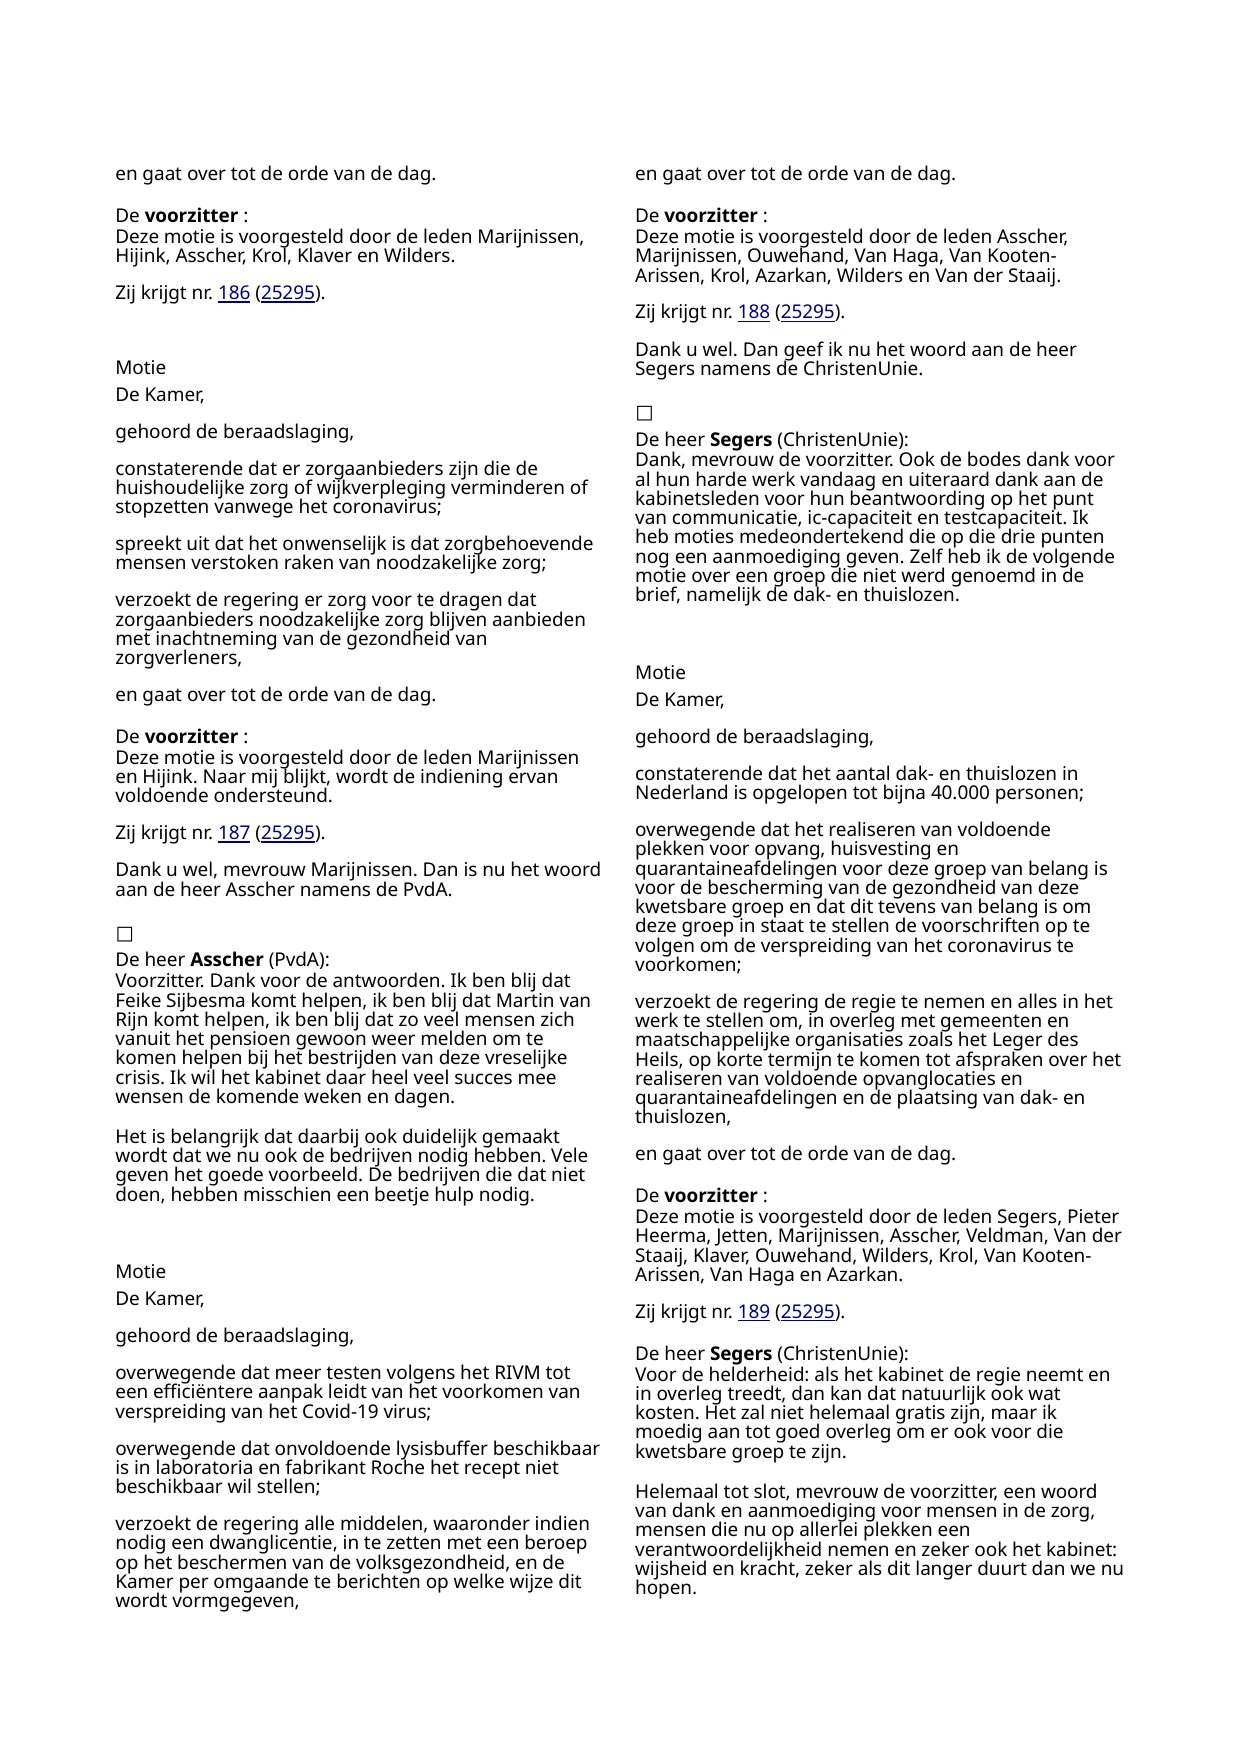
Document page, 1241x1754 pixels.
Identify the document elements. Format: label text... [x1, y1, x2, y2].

text Zij krijgt nr. 189 (25295). [635, 1303, 1125, 1322]
text Zij krijgt nr. 187 (25295). [115, 824, 605, 844]
text Dank u wel. Dan geef ik nu het woord aan de heer Segers namens de ChristenUnie. [635, 341, 1125, 379]
text ⬜ [115, 921, 605, 947]
text De Kamer, [115, 386, 605, 405]
text De heer Segers (ChristenUnie): [635, 426, 1125, 451]
text overwegende dat het realiseren van voldoende plekken voor opvang, huisvesting en quarantaineafdelingen voor deze groep van belang is voor de bescherming van de gezondheid van deze kwetsbare groep en dat dit tevens van belang is om deze groep in staat te stellen de voorschriften op te volgen om de verspreiding van het coronavirus te voorkomen; [635, 821, 1125, 975]
text Voorzitter. Dank voor de antwoorden. Ik ben blij dat Feike Sijbesma komt helpen, ik ben blij dat Martin van Rijn komt helpen, ik ben blij dat zo veel mensen zich vanuit het pensioen gewoon weer melden om te komen helpen bij het bestrijden van deze vreselijke crisis. Ik wil het kabinet daar heel veel succes mee wensen de komende weken en dagen. [115, 972, 605, 1107]
text en gaat over tot de orde van de dag. [115, 165, 605, 184]
text Deze motie is voorgesteld door de leden Marijnissen en Hijink. Naar mij blijkt, wordt de indiening ervan voldoende ondersteund. [115, 749, 605, 807]
text De voorzitter : [115, 202, 605, 228]
text verzoekt de regering alle middelen, waaronder indien nodig een dwanglicentie, in te zetten met een beroep op het beschermen van de volksgezondheid, en de Kamer per omgaande te berichten op welke wijze dit wordt vormgegeven, [115, 1515, 605, 1611]
text Het is belangrijk dat daarbij ook duidelijk gemaakt wordt dat we nu ook de bedrijven nodig hebben. Vele geven het goede voorbeeld. De bedrijven die dat niet doen, hebben misschien een beetje hulp nodig. [115, 1128, 605, 1205]
text ⬜ [635, 400, 1125, 426]
text Motie [115, 354, 605, 380]
text Deze motie is voorgesteld door de leden Asscher, Marijnissen, Ouwehand, Van Haga, Van Kooten-Arissen, Krol, Azarkan, Wilders en Van der Staaij. [635, 228, 1125, 286]
text overwegende dat meer testen volgens het RIVM tot een efficiëntere aanpak leidt van het voorkomen van verspreiding van het Covid-19 virus; [115, 1364, 605, 1422]
text verzoekt de regering er zorg voor te dragen dat zorgaanbieders noodzakelijke zorg blijven aanbieden met inachtneming van de gezondheid van zorgverleners, [115, 591, 605, 668]
text Motie [635, 659, 1125, 685]
text gehoord de beraadslaging, [635, 728, 1125, 747]
text De heer Segers (ChristenUnie): [635, 1340, 1125, 1366]
text gehoord de beraadslaging, [115, 423, 605, 442]
text en gaat over tot de orde van de dag. [635, 1145, 1125, 1165]
text De voorzitter : [635, 202, 1125, 228]
text Dank, mevrouw de voorzitter. Ook de bodes dank voor al hun harde werk vandaag en uiteraard dank aan de kabinetsleden voor hun beantwoording op het punt van communicatie, ic-capaciteit en testcapaciteit. Ik heb moties medeondertekend die op die drie punten nog een aanmoediging geven. Zelf heb ik de volgende motie over een groep die niet werd genoemd in de brief, namelijk de dak- en thuislozen. [635, 451, 1125, 606]
text De voorzitter : [115, 723, 605, 749]
text Helemaal tot slot, mevrouw de voorzitter, een woord van dank en aanmoediging voor mensen in de zorg, mensen die nu op allerlei plekken een verantwoordelijkheid nemen en zeker ook het kabinet: wijsheid en kracht, zeker als dit langer duurt dan we nu hopen. [635, 1483, 1125, 1598]
text spreekt uit dat het onwenselijk is dat zorgbehoevende mensen verstoken raken van noodzakelijke zorg; [115, 535, 605, 574]
text en gaat over tot de orde van de dag. [115, 686, 605, 705]
text constaterende dat er zorgaanbieders zijn die de huishoudelijke zorg of wijkverpleging verminderen of stopzetten vanwege het coronavirus; [115, 459, 605, 517]
text De Kamer, [115, 1290, 605, 1309]
text Voor de helderheid: als het kabinet de regie neemt en in overleg treedt, dan kan dat natuurlijk ook wat kosten. Het zal niet helemaal gratis zijn, maar ik moedig aan tot goed overleg om er ook voor die kwetsbare groep te zijn. [635, 1366, 1125, 1462]
text gehoord de beraadslaging, [115, 1327, 605, 1346]
text Dank u wel, mevrouw Marijnissen. Dan is nu het woord aan de heer Asscher namens de PvdA. [115, 861, 605, 900]
text Deze motie is voorgesteld door de leden Marijnissen, Hijink, Asscher, Krol, Klaver en Wilders. [115, 228, 605, 267]
text Deze motie is voorgesteld door de leden Segers, Pieter Heerma, Jetten, Marijnissen, Asscher, Veldman, Van der Staaij, Klaver, Ouwehand, Wilders, Krol, Van Kooten-Arissen, Van Haga en Azarkan. [635, 1208, 1125, 1285]
text Zij krijgt nr. 188 (25295). [635, 303, 1125, 323]
text Motie [115, 1258, 605, 1284]
text verzoekt de regering de regie te nemen en alles in het werk te stellen om, in overleg met gemeenten en maatschappelijke organisaties zoals het Leger des Heils, op korte termijn te komen tot afspraken over het realiseren van voldoende opvanglocaties en quarantaineafdelingen en de plaatsing van dak- en thuislozen, [635, 993, 1125, 1128]
text Zij krijgt nr. 186 (25295). [115, 284, 605, 303]
text De Kamer, [635, 691, 1125, 710]
text De voorzitter : [635, 1182, 1125, 1208]
text overwegende dat onvoldoende lysisbuffer beschikbaar is in laboratoria en fabrikant Roche het recept niet beschikbaar wil stellen; [115, 1439, 605, 1497]
text constaterende dat het aantal dak- en thuislozen in Nederland is opgelopen tot bijna 40.000 personen; [635, 765, 1125, 803]
text De heer Asscher (PvdA): [115, 947, 605, 972]
text en gaat over tot de orde van de dag. [635, 165, 1125, 184]
